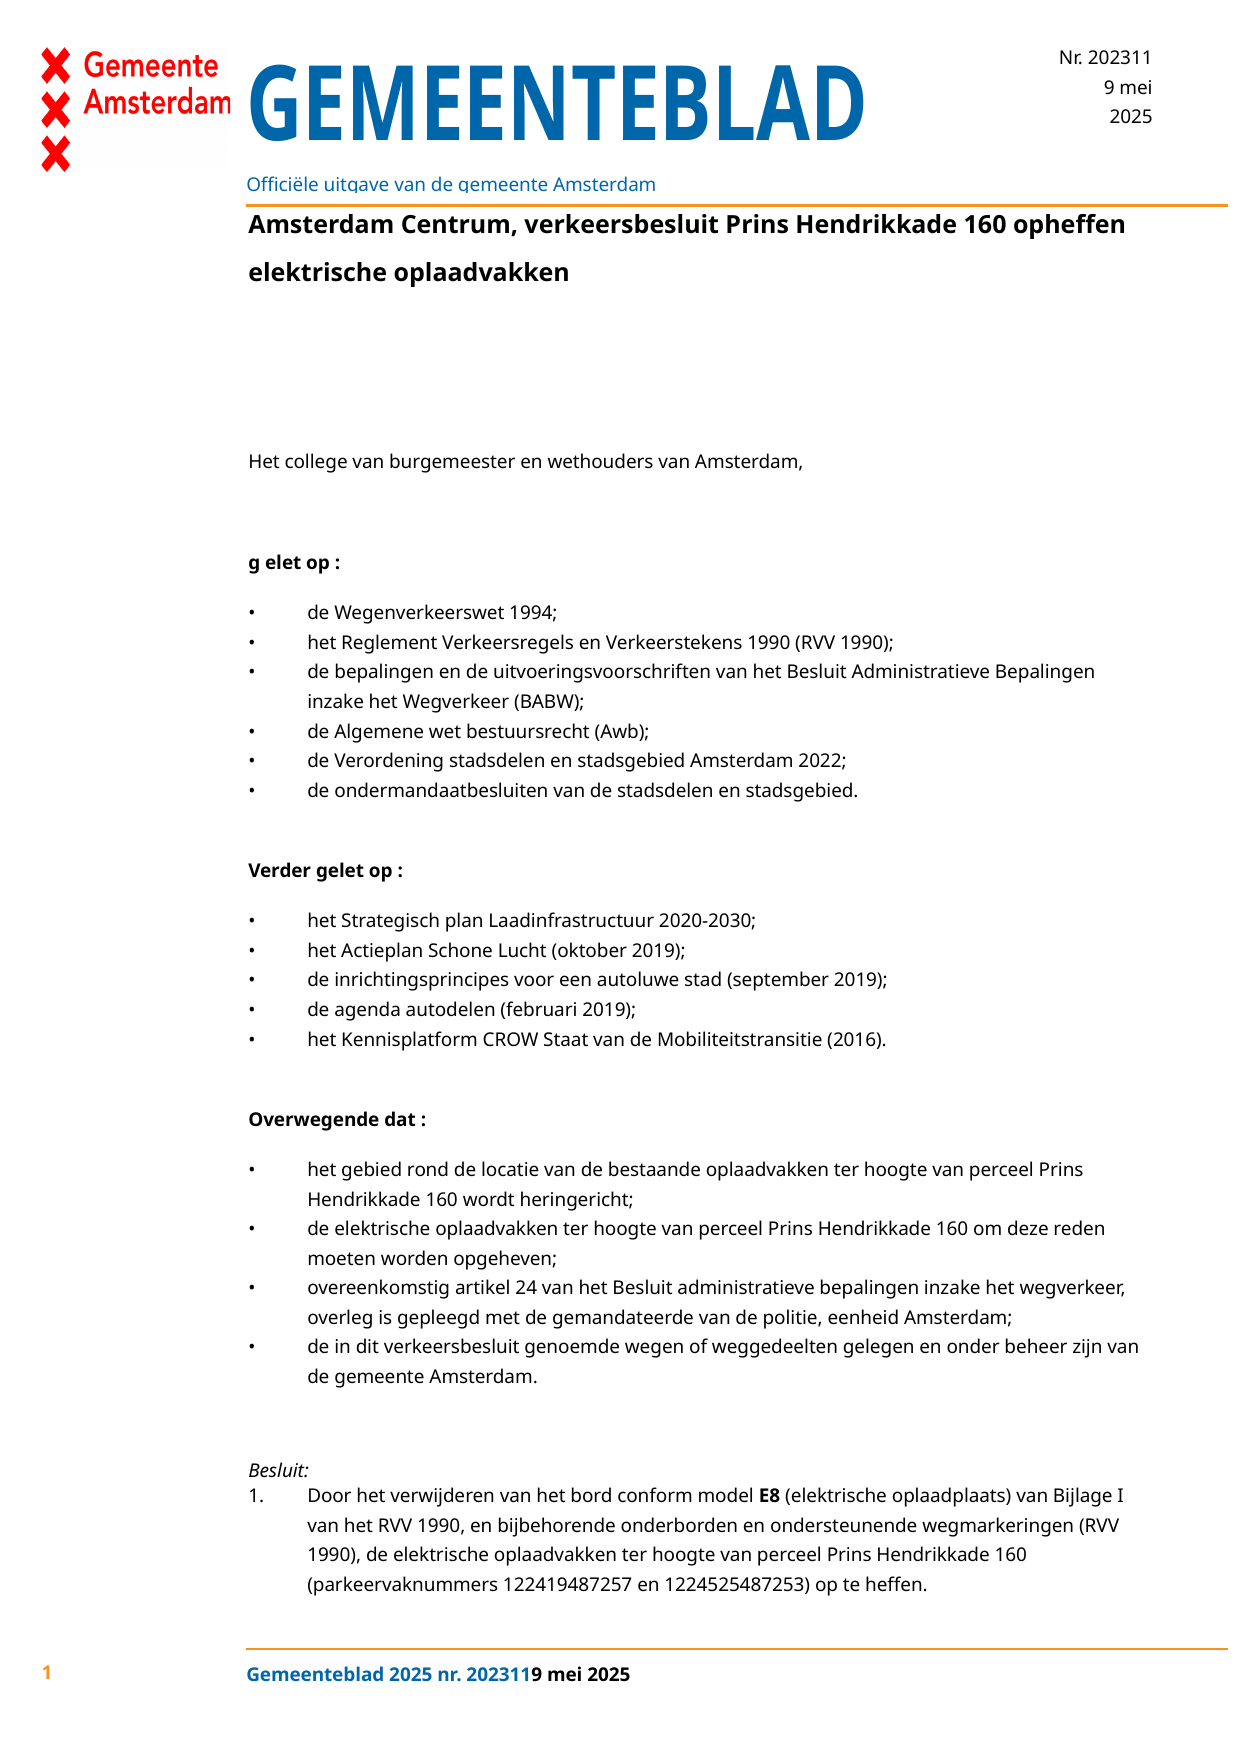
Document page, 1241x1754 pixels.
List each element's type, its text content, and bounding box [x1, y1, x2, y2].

list de inrichtingsprincipes voor een autoluwe stad (september 2019); [248, 967, 1152, 992]
list het Reglement Verkeersregels en Verkeerstekens 1990 (RVV 1990); [248, 629, 1152, 655]
list de elektrische oplaadvakken ter hoogte van perceel Prins Hendrikkade 160 om deze reden moeten worden opgeheven; [248, 1215, 1152, 1271]
text Amsterdam Centrum, verkeersbesluit Prins Hendrikkade 160 opheffen elektrische oplaadvakken [248, 207, 1152, 288]
list de in dit verkeersbesluit genoemde wegen of weggedeelten gelegen en onder beheer zijn van de gemeente Amsterdam. [248, 1334, 1152, 1389]
list de Algemene wet bestuursrecht (Awb); [248, 718, 1152, 743]
list overeenkomstig artikel 24 van het Besluit administratieve bepalingen inzake het wegverkeer, overleg is gepleegd met de gemandateerde van de politie, eenheid Amsterdam; [248, 1274, 1152, 1330]
list het Strategisch plan Laadinfrastructuur 2020-2030; [248, 907, 1152, 933]
text Overwegende dat : [248, 1106, 1152, 1131]
list het Actieplan Schone Lucht (oktober 2019); [248, 937, 1152, 963]
list de Wegenverkeerswet 1994; [248, 599, 1152, 625]
text Besluit: [248, 1457, 1152, 1482]
list de ondermandaatbesluiten van de stadsdelen en stadsgebied. [248, 777, 1152, 803]
list de bepalingen en de uitvoeringsvoorschriften van het Besluit Administratieve Bepalingen inzake het Wegverkeer (BABW); [248, 659, 1152, 714]
text g elet op : [248, 549, 1152, 575]
text Verder gelet op : [248, 857, 1152, 883]
list het gebied rond de locatie van de bestaande oplaadvakken ter hoogte van perceel Prins Hendrikkade 160 wordt heringericht; [248, 1156, 1152, 1211]
list de Verordening stadsdelen en stadsgebied Amsterdam 2022; [248, 747, 1152, 773]
list het Kennisplatform CROW Staat van de Mobiliteitstransitie (2016). [248, 1026, 1152, 1051]
picture [41, 47, 231, 172]
text Het college van burgemeester en wethouders van Amsterdam, [248, 448, 1152, 474]
list Door het verwijderen van het bord conform model E8 (elektrische oplaadplaats) van Bijlage I van het RVV 1990, en bijbehorende onderborden en ondersteunende wegmarkeringen (RVV 1990), de elektrische oplaadvakken ter hoogte van perceel Prins Hendrikkade 160 (parkeervaknummers 122419487257 en 1224525487253) op te heffen. [248, 1482, 1152, 1597]
list de agenda autodelen (februari 2019); [248, 996, 1152, 1022]
